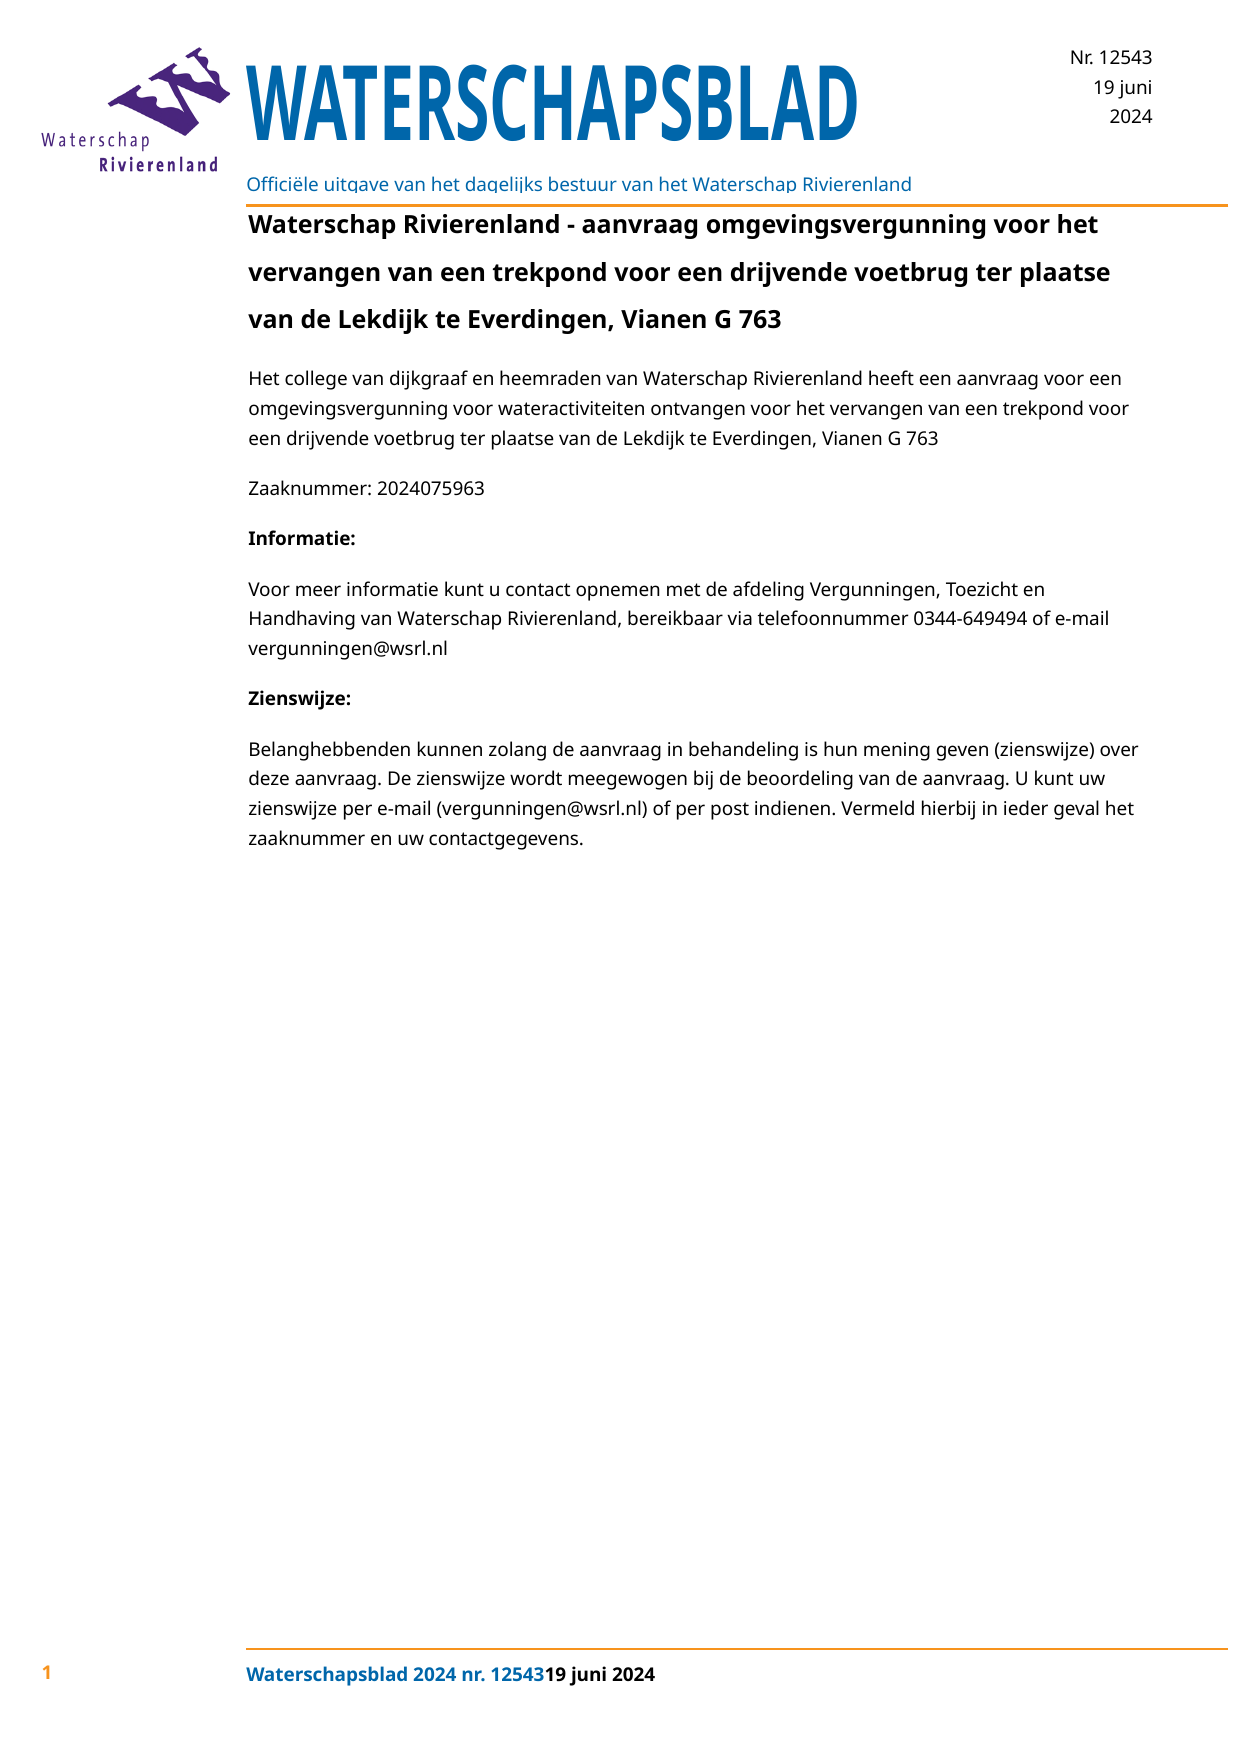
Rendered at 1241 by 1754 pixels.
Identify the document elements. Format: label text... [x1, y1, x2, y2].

picture [41, 47, 231, 172]
text Zienswijze: [248, 686, 1152, 711]
text Belanghebbenden kunnen zolang de aanvraag in behandeling is hun mening geven (zienswijze) over deze aanvraag. De zienswijze wordt meegewogen bij de beoordeling van de aanvraag. U kunt uw zienswijze per e-mail (vergunningen@wsrl.nl) of per post indienen. Vermeld hierbij in ieder geval het zaaknummer en uw contactgegevens. [248, 736, 1152, 850]
text Informatie: [248, 526, 1152, 551]
text Voor meer informatie kunt u contact opnemen met de afdeling Vergunningen, Toezicht en Handhaving van Waterschap Rivierenland, bereikbaar via telefoonnummer 0344-649494 of e-mail vergunningen@wsrl.nl [248, 576, 1152, 661]
text Het college van dijkgraaf en heemraden van Waterschap Rivierenland heeft een aanvraag voor een omgevingsvergunning voor wateractiviteiten ontvangen voor het vervangen van een trekpond voor een drijvende voetbrug ter plaatse van de Lekdijk te Everdingen, Vianen G 763 [248, 366, 1152, 450]
text Zaaknummer: 2024075963 [248, 475, 1152, 501]
text Waterschap Rivierenland - aanvraag omgevingsvergunning voor het vervangen van een trekpond voor een drijvende voetbrug ter plaatse van de Lekdijk te Everdingen, Vianen G 763 [248, 207, 1152, 336]
